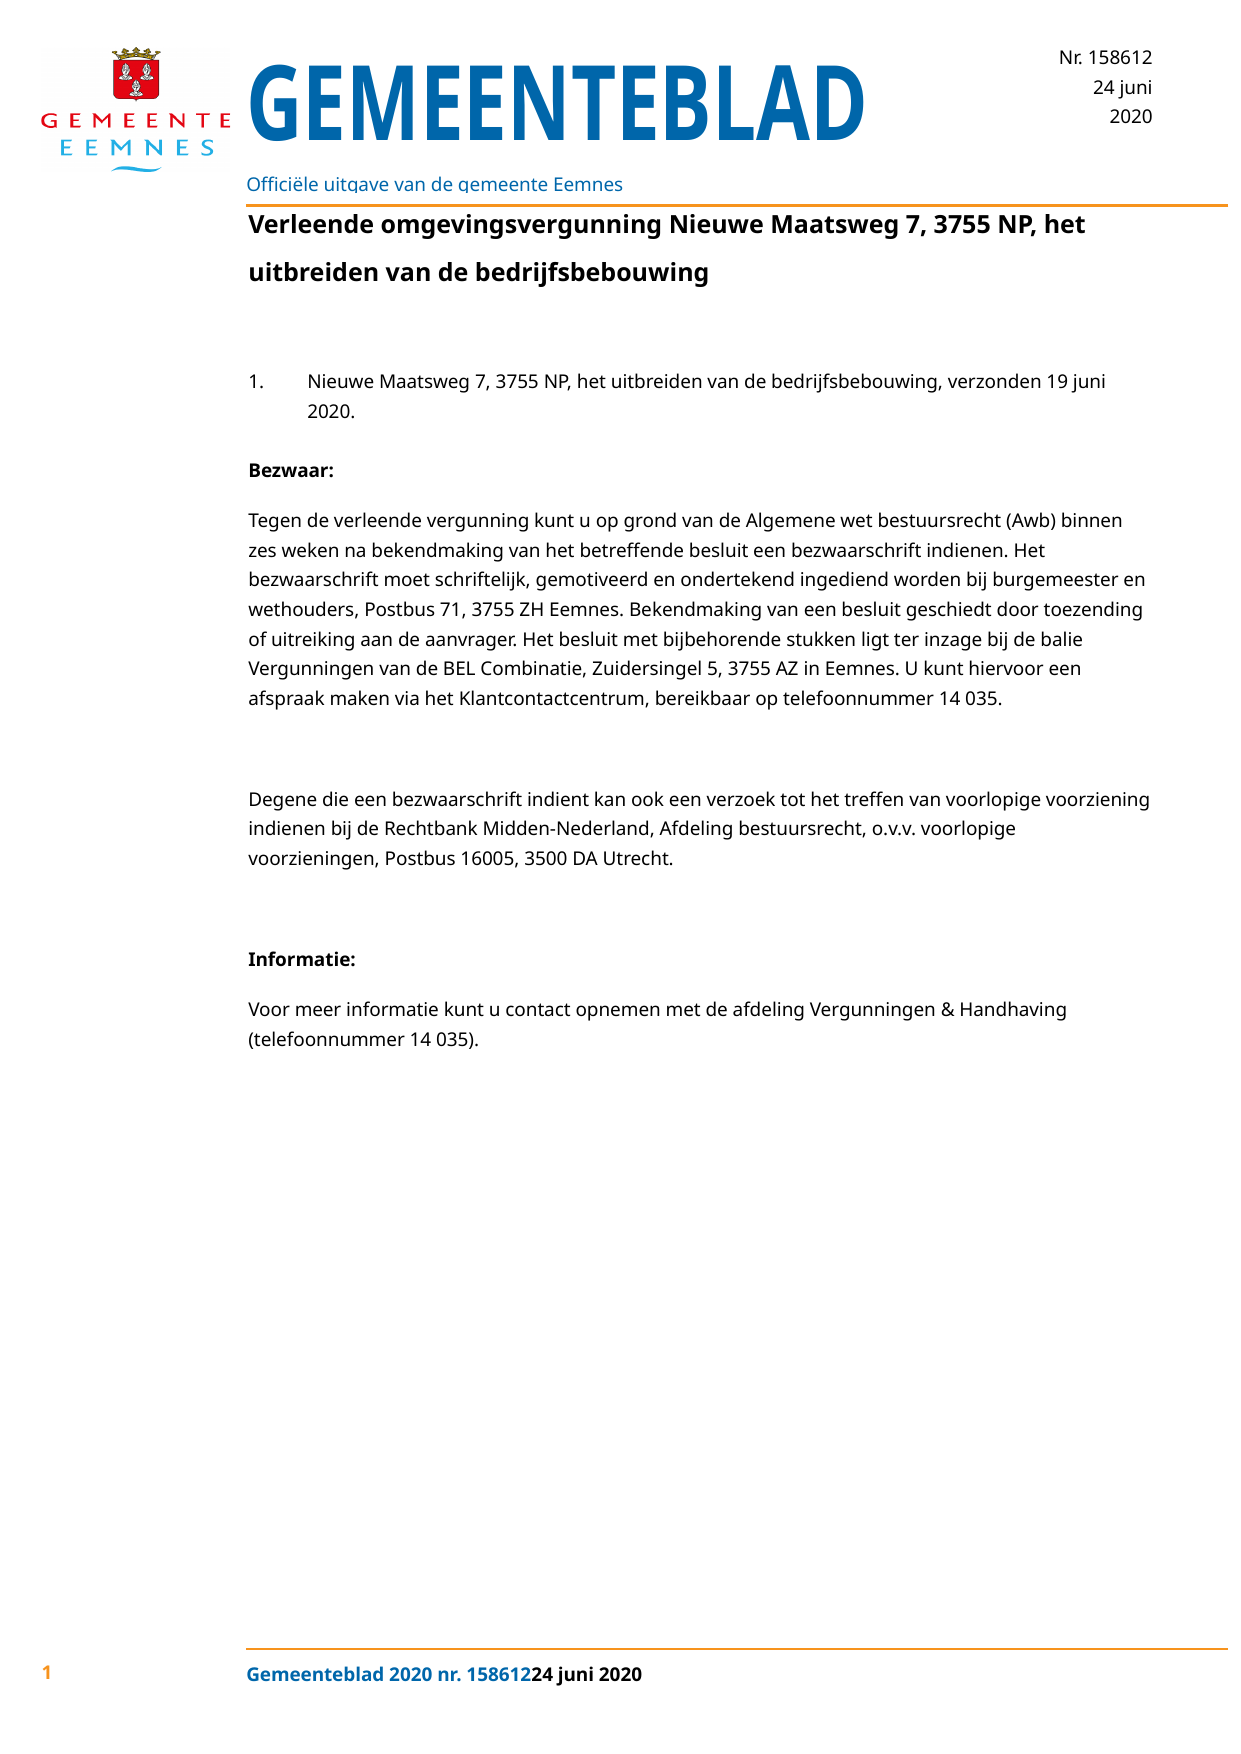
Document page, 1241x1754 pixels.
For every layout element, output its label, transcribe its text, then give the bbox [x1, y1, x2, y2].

text Informatie: [248, 946, 1152, 972]
text Voor meer informatie kunt u contact opnemen met de afdeling Vergunningen & Handhaving (telefoonnummer 14 035). [248, 996, 1152, 1052]
text Degene die een bezwaarschrift indient kan ook een verzoek tot het treffen van voorlopige voorziening indienen bij de Rechtbank Midden-Nederland, Afdeling bestuursrecht, o.v.v. voorlopige voorzieningen, Postbus 16005, 3500 DA Utrecht. [248, 786, 1152, 871]
text Tegen de verleende vergunning kunt u op grond van de Algemene wet bestuursrecht (Awb) binnen zes weken na bekendmaking van het betreffende besluit een bezwaarschrift indienen. Het bezwaarschrift moet schriftelijk, gemotiveerd en ondertekend ingediend worden bij burgemeester en wethouders, Postbus 71, 3755 ZH Eemnes. Bekendmaking van een besluit geschiedt door toezending of uitreiking aan de aanvrager. Het besluit met bijbehorende stukken ligt ter inzage bij de balie Vergunningen van de BEL Combinatie, Zuidersingel 5, 3755 AZ in Eemnes. U kunt hiervoor een afspraak maken via het Klantcontactcentrum, bereikbaar op telefoonnummer 14 035. [248, 507, 1152, 711]
list Nieuwe Maatsweg 7, 3755 NP, het uitbreiden van de bedrijfsbebouwing, verzonden 19 juni 2020. [248, 368, 1152, 424]
picture [41, 47, 231, 172]
text Verleende omgevingsvergunning Nieuwe Maatsweg 7, 3755 NP, het uitbreiden van de bedrijfsbebouwing [248, 207, 1152, 288]
text Bezwaar: [248, 457, 1152, 483]
